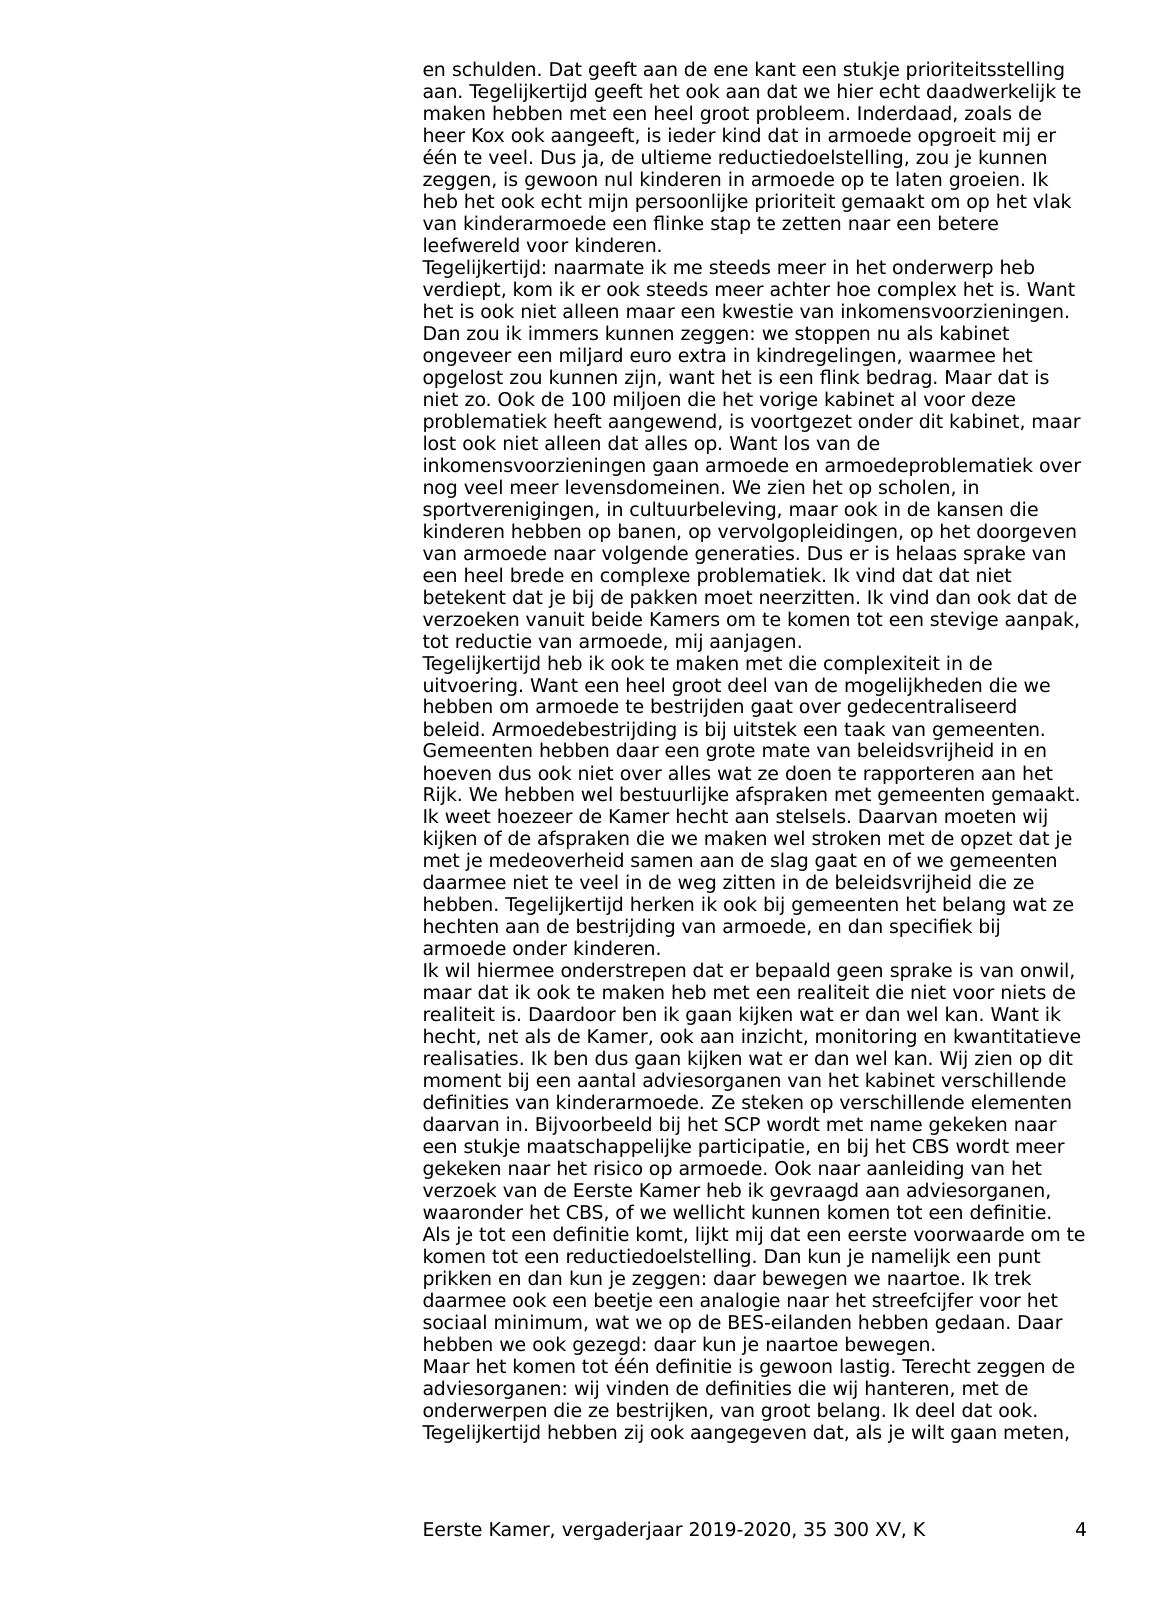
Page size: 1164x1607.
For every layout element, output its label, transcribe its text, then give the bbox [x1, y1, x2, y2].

text Ik wil hiermee onderstrepen dat er bepaald geen sprake is van onwil, maar dat ik ook te maken heb met een realiteit die niet voor niets de realiteit is. Daardoor ben ik gaan kijken wat er dan wel kan. Want ik hecht, net als de Kamer, ook aan inzicht, monitoring en kwantitatieve realisaties. Ik ben dus gaan kijken wat er dan wel kan. Wij zien op dit moment bij een aantal adviesorganen van het kabinet verschillende definities van kinderarmoede. Ze steken op verschillende elementen daarvan in. Bijvoorbeeld bij het SCP wordt met name gekeken naar een stukje maatschappelijke participatie, en bij het CBS wordt meer gekeken naar het risico op armoede. Ook naar aanleiding van het verzoek van de Eerste Kamer heb ik gevraagd aan adviesorganen, waaronder het CBS, of we wellicht kunnen komen tot een definitie. Als je tot een definitie komt, lijkt mij dat een eerste voorwaarde om te komen tot een reductiedoelstelling. Dan kun je namelijk een punt prikken en dan kun je zeggen: daar bewegen we naartoe. Ik trek daarmee ook een beetje een analogie naar het streefcijfer voor het sociaal minimum, wat we op de BES-eilanden hebben gedaan. Daar hebben we ook gezegd: daar kun je naartoe bewegen. [422, 960, 1087, 1356]
text Tegelijkertijd: naarmate ik me steeds meer in het onderwerp heb verdiept, kom ik er ook steeds meer achter hoe complex het is. Want het is ook niet alleen maar een kwestie van inkomensvoorzieningen. Dan zou ik immers kunnen zeggen: we stoppen nu als kabinet ongeveer een miljard euro extra in kindregelingen, waarmee het opgelost zou kunnen zijn, want het is een flink bedrag. Maar dat is niet zo. Ook de 100 miljoen die het vorige kabinet al voor deze problematiek heeft aangewend, is voortgezet onder dit kabinet, maar lost ook niet alleen dat alles op. Want los van de inkomensvoorzieningen gaan armoede en armoedeproblematiek over nog veel meer levensdomeinen. We zien het op scholen, in sportverenigingen, in cultuurbeleving, maar ook in de kansen die kinderen hebben op banen, op vervolgopleidingen, op het doorgeven van armoede naar volgende generaties. Dus er is helaas sprake van een heel brede en complexe problematiek. Ik vind dat dat niet betekent dat je bij de pakken moet neerzitten. Ik vind dan ook dat de verzoeken vanuit beide Kamers om te komen tot een stevige aanpak, tot reductie van armoede, mij aanjagen. [422, 257, 1087, 652]
text en schulden. Dat geeft aan de ene kant een stukje prioriteitsstelling aan. Tegelijkertijd geeft het ook aan dat we hier echt daadwerkelijk te maken hebben met een heel groot probleem. Inderdaad, zoals de heer Kox ook aangeeft, is ieder kind dat in armoede opgroeit mij er één te veel. Dus ja, de ultieme reductiedoelstelling, zou je kunnen zeggen, is gewoon nul kinderen in armoede op te laten groeien. Ik heb het ook echt mijn persoonlijke prioriteit gemaakt om op het vlak van kinderarmoede een flinke stap te zetten naar een betere leefwereld voor kinderen. [422, 59, 1087, 257]
text Maar het komen tot één definitie is gewoon lastig. Terecht zeggen de adviesorganen: wij vinden de definities die wij hanteren, met de onderwerpen die ze bestrijken, van groot belang. Ik deel dat ook. Tegelijkertijd hebben zij ook aangegeven dat, als je wilt gaan meten, [422, 1356, 1087, 1444]
text Tegelijkertijd heb ik ook te maken met die complexiteit in de uitvoering. Want een heel groot deel van de mogelijkheden die we hebben om armoede te bestrijden gaat over gedecentraliseerd beleid. Armoedebestrijding is bij uitstek een taak van gemeenten. Gemeenten hebben daar een grote mate van beleidsvrijheid in en hoeven dus ook niet over alles wat ze doen te rapporteren aan het Rijk. We hebben wel bestuurlijke afspraken met gemeenten gemaakt. Ik weet hoezeer de Kamer hecht aan stelsels. Daarvan moeten wij kijken of de afspraken die we maken wel stroken met de opzet dat je met je medeoverheid samen aan de slag gaat en of we gemeenten daarmee niet te veel in de weg zitten in de beleidsvrijheid die ze hebben. Tegelijkertijd herken ik ook bij gemeenten het belang wat ze hechten aan de bestrijding van armoede, en dan specifiek bij armoede onder kinderen. [422, 652, 1087, 960]
